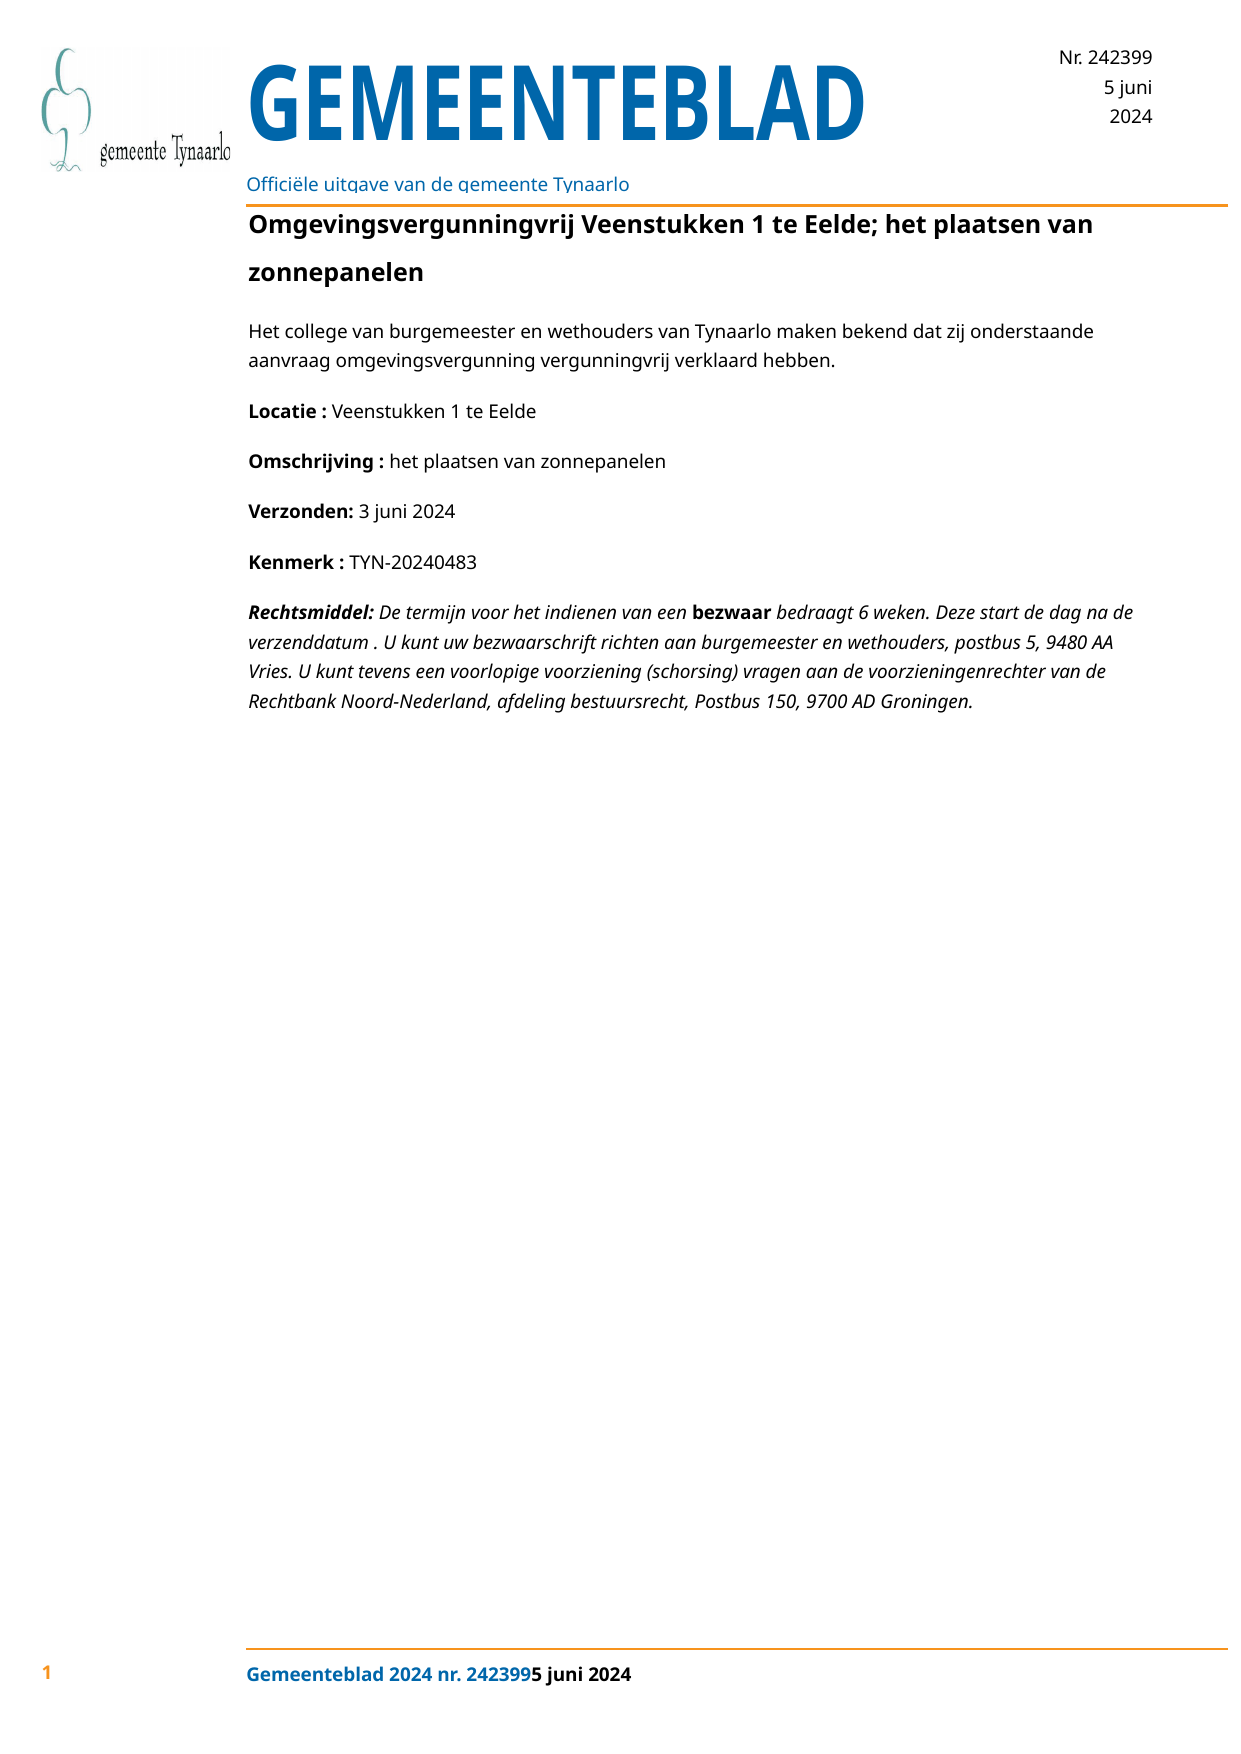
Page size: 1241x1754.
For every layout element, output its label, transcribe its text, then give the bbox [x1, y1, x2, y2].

picture [41, 47, 231, 172]
text Verzonden: 3 juni 2024 [248, 499, 1152, 524]
text Locatie : Veenstukken 1 te Eelde [248, 398, 1152, 424]
text Rechtsmiddel: De termijn voor het indienen van een bezwaar bedraagt 6 weken. Deze start de dag na de verzenddatum . U kunt uw bezwaarschrift richten aan burgemeester en wethouders, postbus 5, 9480 AA Vries. U kunt tevens een voorlopige voorziening (schorsing) vragen aan de voorzieningenrechter van de Rechtbank Noord-Nederland, afdeling bestuursrecht, Postbus 150, 9700 AD Groningen. [248, 599, 1152, 714]
text Kenmerk : TYN-20240483 [248, 549, 1152, 575]
text Omgevingsvergunningvrij Veenstukken 1 te Eelde; het plaatsen van zonnepanelen [248, 207, 1152, 288]
text Omschrijving : het plaatsen van zonnepanelen [248, 448, 1152, 474]
text Het college van burgemeester en wethouders van Tynaarlo maken bekend dat zij onderstaande aanvraag omgevingsvergunning vergunningvrij verklaard hebben. [248, 318, 1152, 373]
